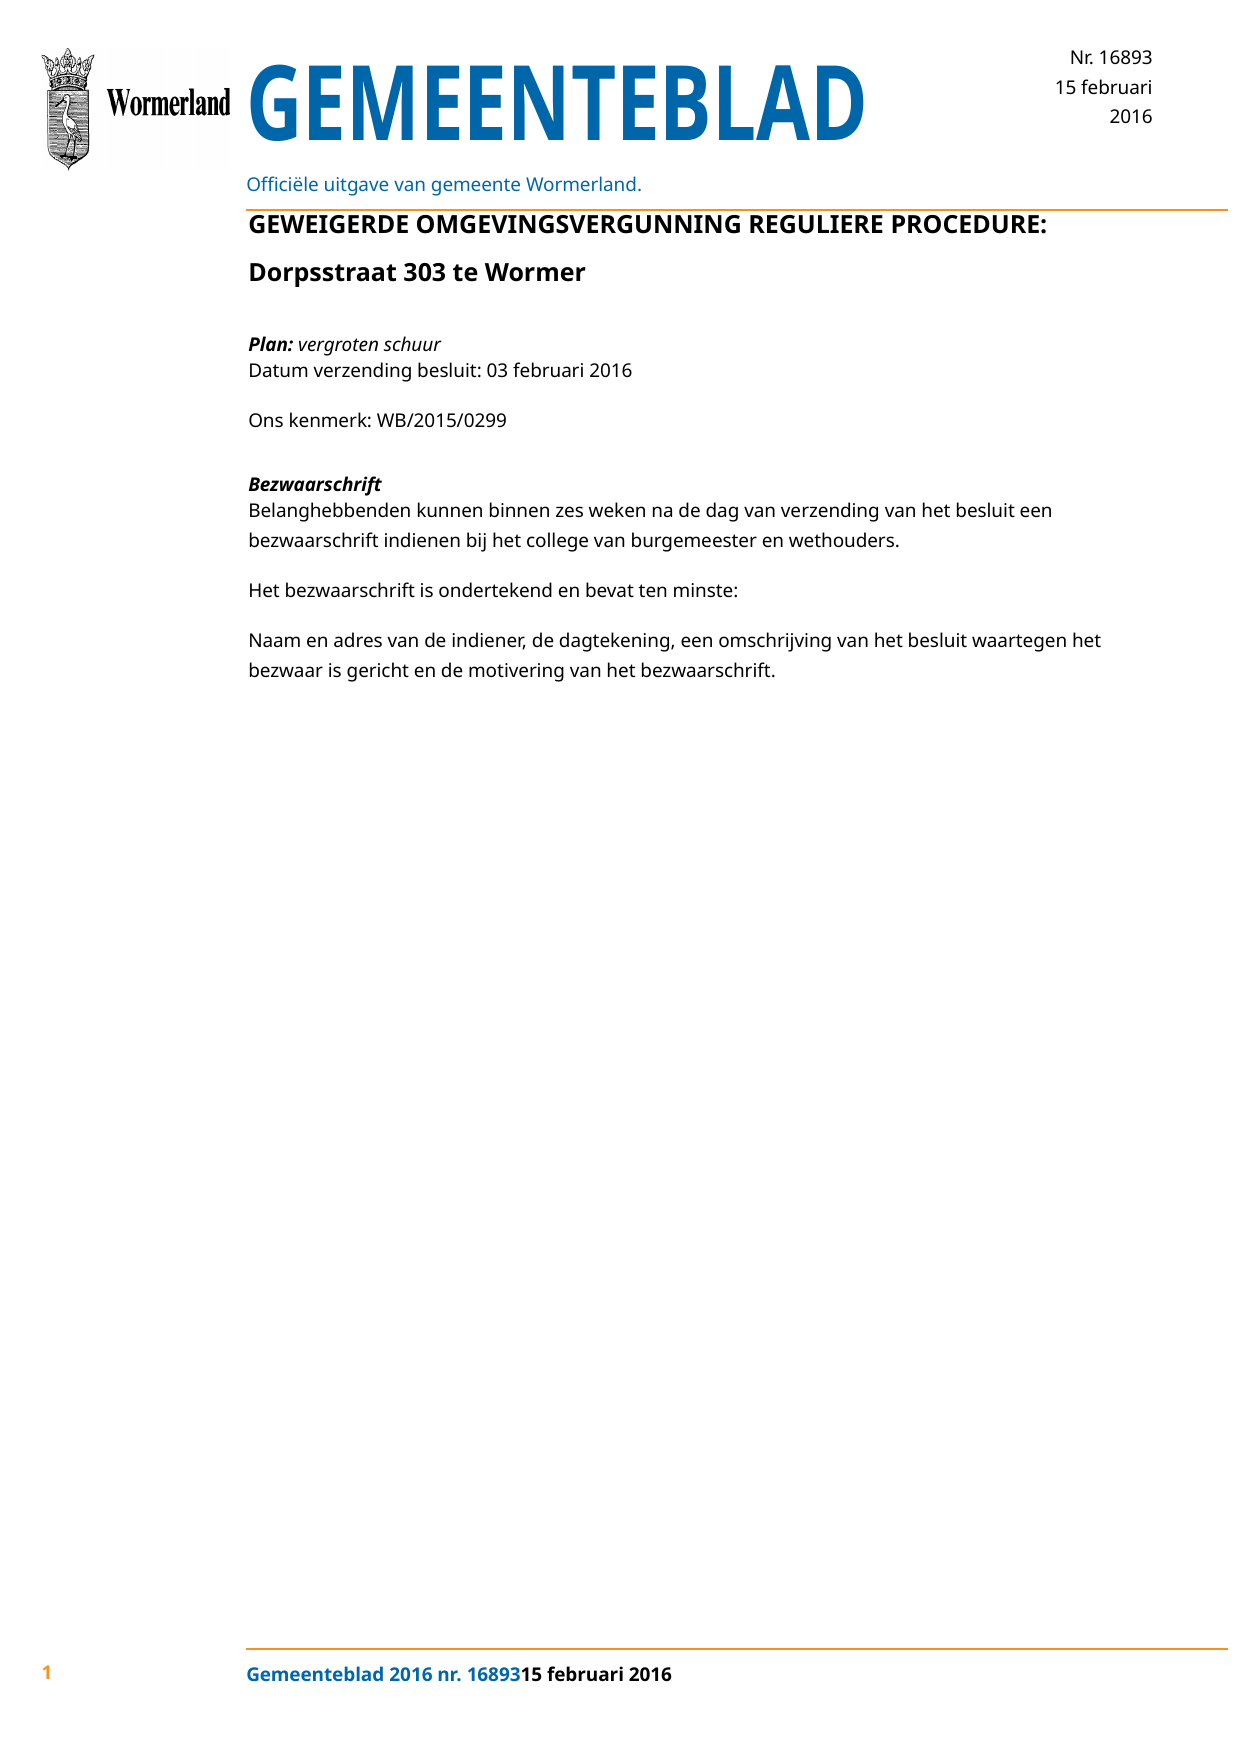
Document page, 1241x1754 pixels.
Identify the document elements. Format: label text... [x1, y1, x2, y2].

text Naam en adres van de indiener, de dagtekening, een omschrijving van het besluit waartegen het bezwaar is gericht en de motivering van het bezwaarschrift. [248, 628, 1152, 683]
text Het bezwaarschrift is ondertekend en bevat ten minste: [248, 577, 1152, 603]
text Plan: vergroten schuur [248, 331, 1152, 357]
text Bezwaarschrift [248, 472, 1152, 497]
text GEWEIGERDE OMGEVINGSVERGUNNING REGULIERE PROCEDURE: Dorpsstraat 303 te Wormer [248, 211, 1152, 288]
text Datum verzending besluit: 03 februari 2016 [248, 357, 1152, 383]
picture [41, 47, 231, 172]
text Belanghebbenden kunnen binnen zes weken na de dag van verzending van het besluit een bezwaarschrift indienen bij het college van burgemeester en wethouders. [248, 497, 1152, 553]
text Ons kenmerk: WB/2015/0299 [248, 408, 1152, 433]
